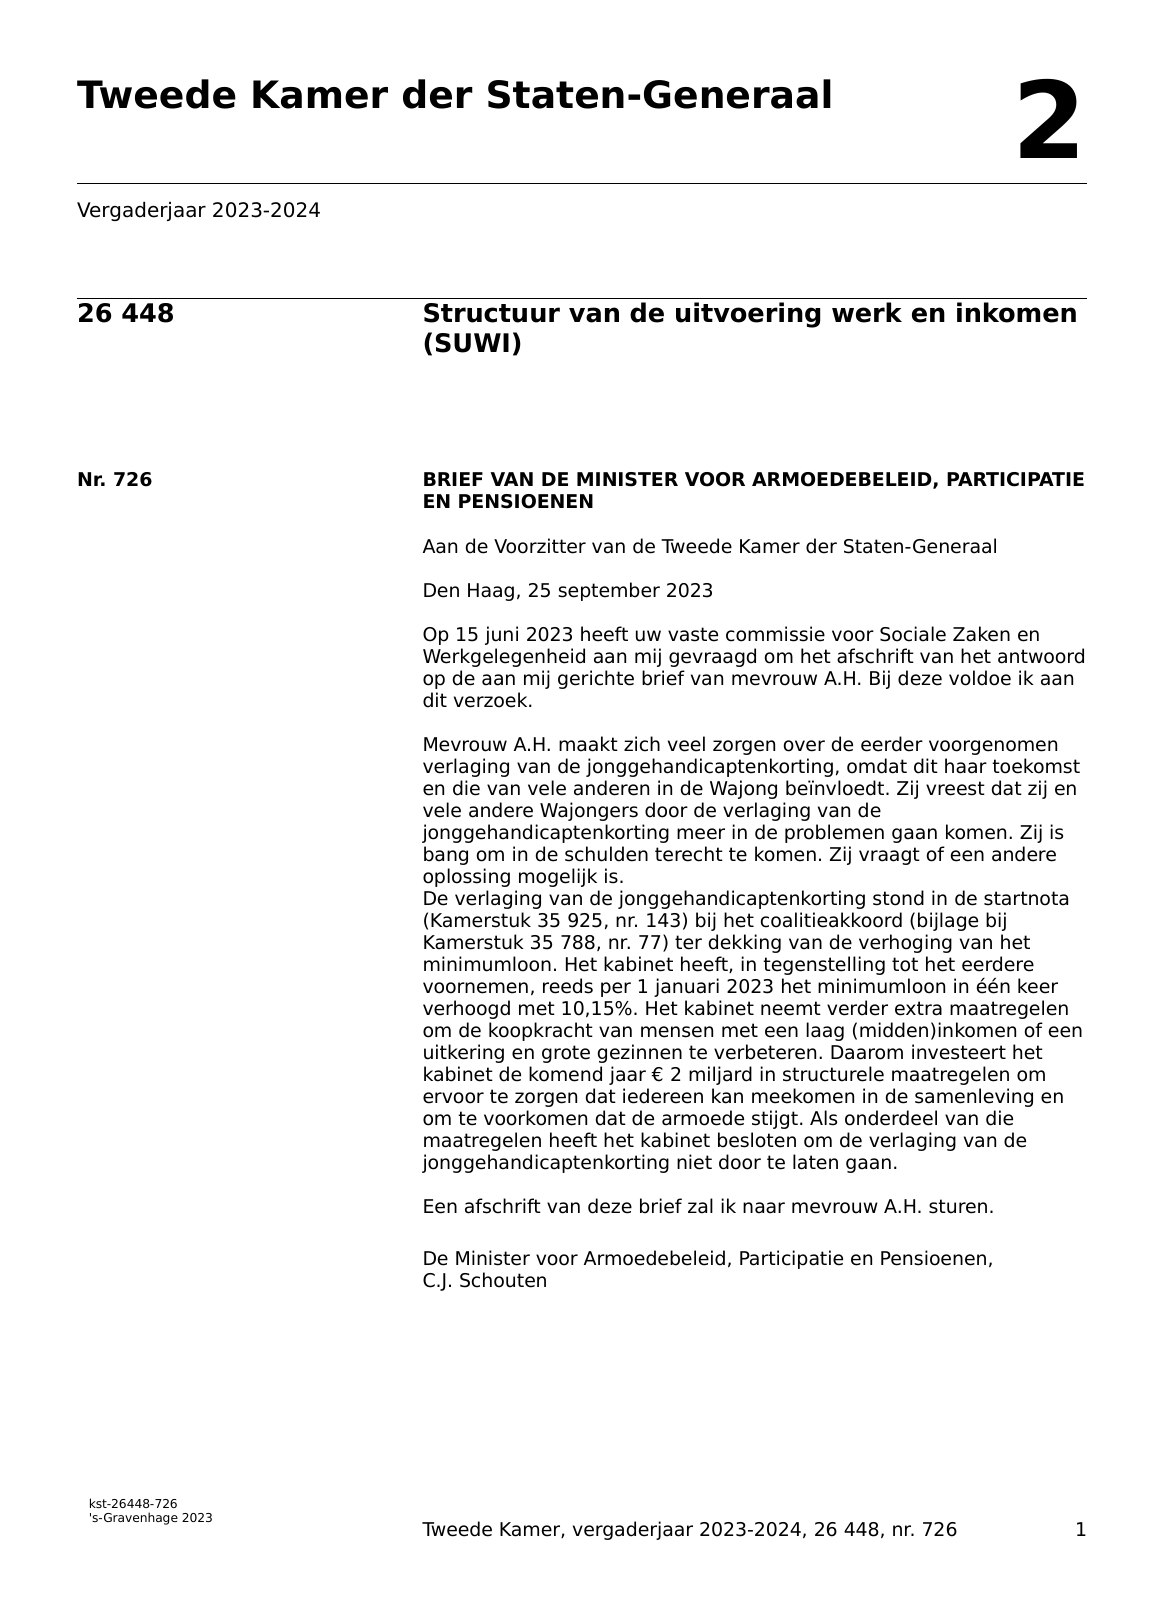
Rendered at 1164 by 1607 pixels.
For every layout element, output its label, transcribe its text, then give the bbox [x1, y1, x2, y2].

subtitle Nr. 726 BRIEF VAN DE MINISTER VOOR ARMOEDEBELEID, PARTICIPATIE EN PENSIOENEN [77, 469, 1087, 513]
text Den Haag, 25 september 2023 [422, 580, 1087, 602]
text Op 15 juni 2023 heeft uw vaste commissie voor Sociale Zaken en Werkgelegenheid aan mij gevraagd om het afschrift van het antwoord op de aan mij gerichte brief van mevrouw A.H. Bij deze voldoe ik aan dit verzoek. [422, 624, 1087, 712]
text De verlaging van de jonggehandicaptenkorting stond in de startnota (Kamerstuk 35 925, nr. 143) bij het coalitieakkoord (bijlage bij Kamerstuk 35 788, nr. 77) ter dekking van de verhoging van het minimumloon. Het kabinet heeft, in tegenstelling tot het eerdere voornemen, reeds per 1 januari 2023 het minimumloon in één keer verhoogd met 10,15%. Het kabinet neemt verder extra maatregelen om de koopkracht van mensen met een laag (midden)inkomen of een uitkering en grote gezinnen te verbeteren. Daarom investeert het kabinet de komend jaar € 2 miljard in structurele maatregelen om ervoor te zorgen dat iedereen kan meekomen in de samenleving en om te voorkomen dat de armoede stijgt. Als onderdeel van die maatregelen heeft het kabinet besloten om de verlaging van de jonggehandicaptenkorting niet door te laten gaan. [422, 888, 1087, 1173]
text De Minister voor Armoedebeleid, Participatie en Pensioenen, C.J. Schouten [422, 1248, 1087, 1292]
table_header 2 [886, 59, 1087, 183]
text Een afschrift van deze brief zal ik naar mevrouw A.H. sturen. [422, 1196, 1087, 1218]
table_header Tweede Kamer der Staten-Generaal [77, 59, 886, 183]
text 's-Gravenhage 2023 [88, 1511, 323, 1525]
text kst-26448-726 [88, 1497, 323, 1511]
table_cell Vergaderjaar 2023-2024 [77, 184, 1087, 298]
text Mevrouw A.H. maakt zich veel zorgen over de eerder voorgenomen verlaging van de jonggehandicaptenkorting, omdat dit haar toekomst en die van vele anderen in de Wajong beïnvloedt. Zij vreest dat zij en vele andere Wajongers door de verlaging van de jonggehandicaptenkorting meer in de problemen gaan komen. Zij is bang om in de schulden terecht te komen. Zij vraagt of een andere oplossing mogelijk is. [422, 734, 1087, 888]
text Aan de Voorzitter van de Tweede Kamer der Staten-Generaal [422, 536, 1087, 557]
subtitle 26 448 Structuur van de uitvoering werk en inkomen (SUWI) [77, 299, 1087, 358]
